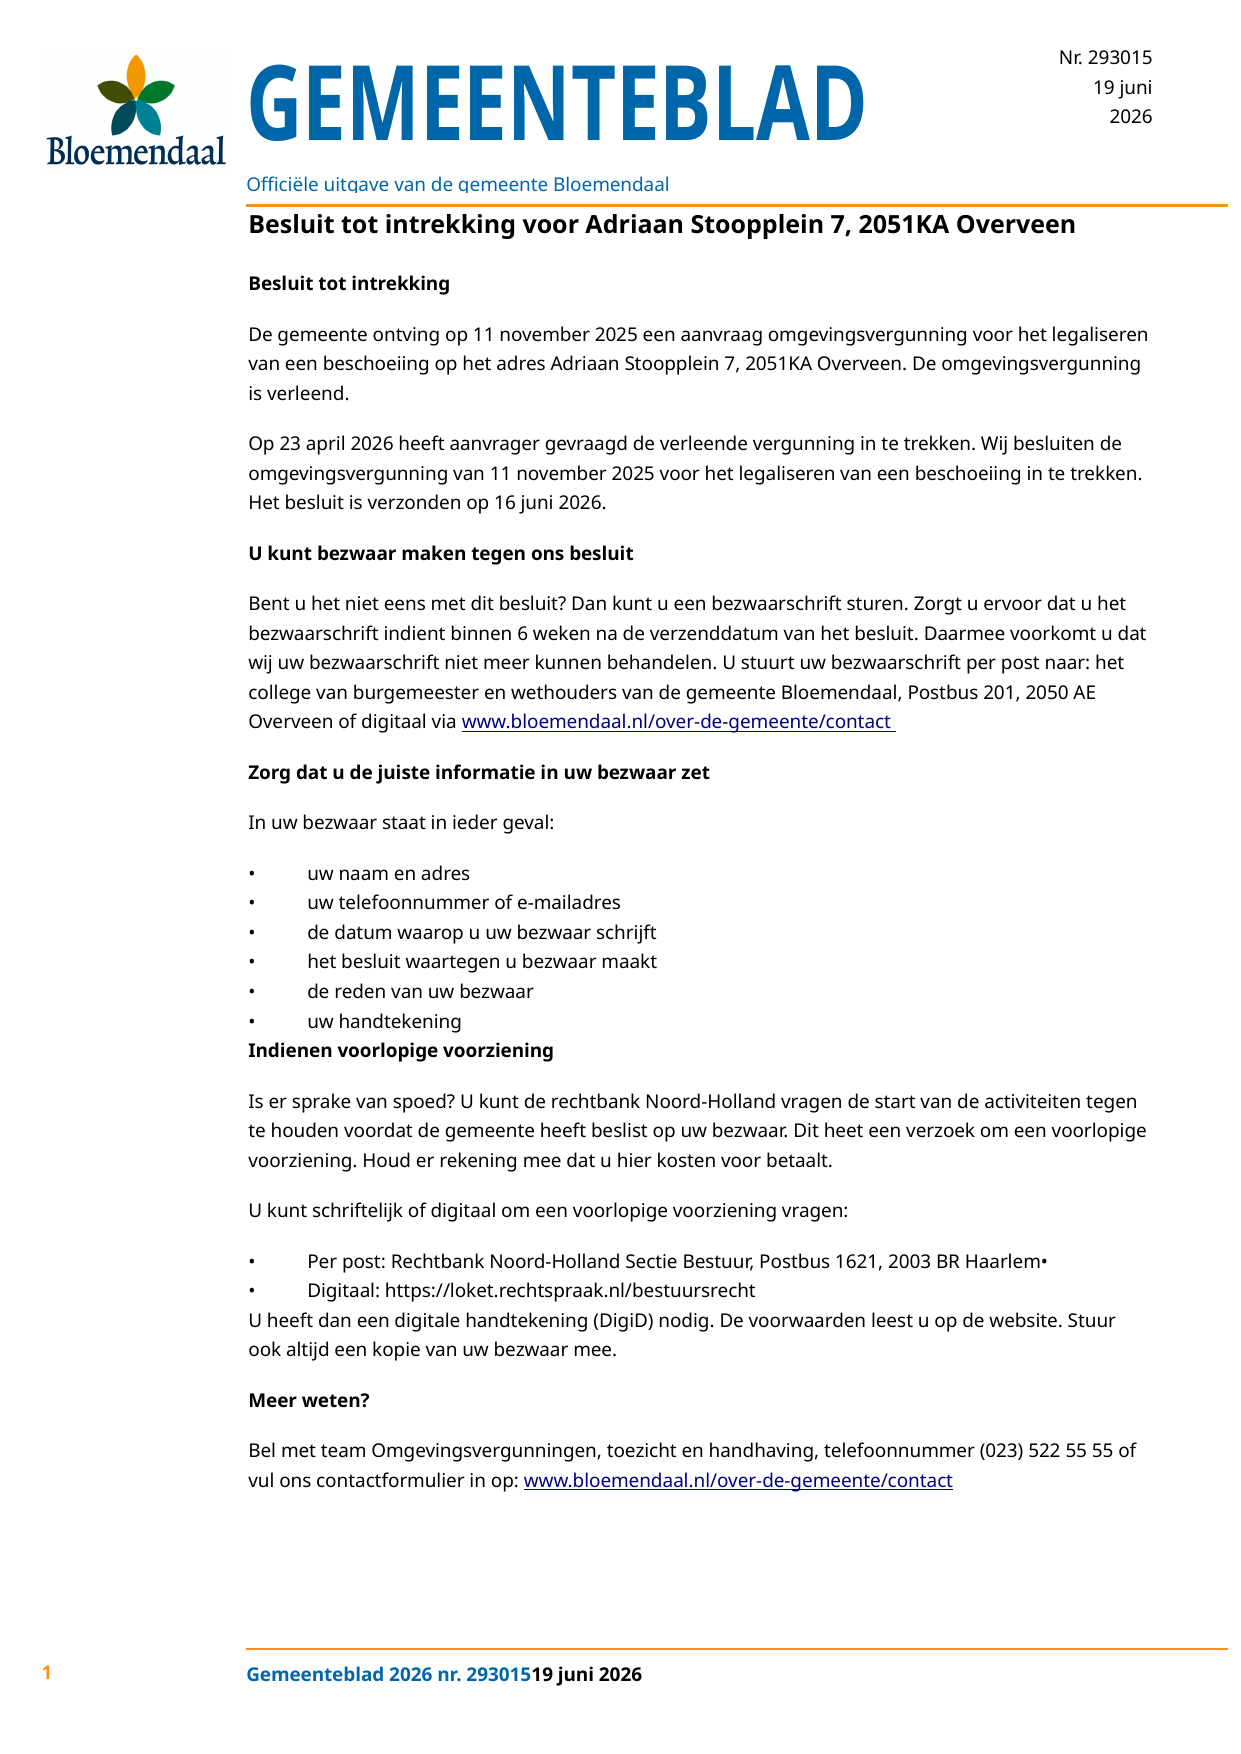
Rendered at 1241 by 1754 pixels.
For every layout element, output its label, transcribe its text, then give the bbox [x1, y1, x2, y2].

text Op 23 april 2026 heeft aanvrager gevraagd de verleende vergunning in te trekken. Wij besluiten de omgevingsvergunning van 11 november 2025 voor het legaliseren van een beschoeiing in te trekken. Het besluit is verzonden op 16 juni 2026. [248, 430, 1152, 515]
list Digitaal: https://loket.rechtspraak.nl/bestuursrecht [248, 1277, 1152, 1303]
text Bent u het niet eens met dit besluit? Dan kunt u een bezwaarschrift sturen. Zorgt u ervoor dat u het bezwaarschrift indient binnen 6 weken na de verzenddatum van het besluit. Daarmee voorkomt u dat wij uw bezwaarschrift niet meer kunnen behandelen. U stuurt uw bezwaarschrift per post naar: het college van burgemeester en wethouders van de gemeente Bloemendaal, Postbus 201, 2050 AE Overveen of digitaal via www.bloemendaal.nl/over-de-gemeente/contact [248, 590, 1152, 734]
list uw naam en adres [248, 860, 1152, 886]
list uw telefoonnummer of e-mailadres [248, 889, 1152, 915]
text In uw bezwaar staat in ieder geval: [248, 809, 1152, 835]
list het besluit waartegen u bezwaar maakt [248, 949, 1152, 974]
text Besluit tot intrekking [248, 270, 1152, 296]
text Bel met team Omgevingsvergunningen, toezicht en handhaving, telefoonnummer (023) 522 55 55 of vul ons contactformulier in op: www.bloemendaal.nl/over-de-gemeente/contact [248, 1437, 1152, 1493]
text U kunt bezwaar maken tegen ons besluit [248, 540, 1152, 566]
picture [41, 47, 231, 172]
list uw handtekening [248, 1008, 1152, 1033]
text Meer weten? [248, 1387, 1152, 1413]
list de reden van uw bezwaar [248, 978, 1152, 1004]
text Zorg dat u de juiste informatie in uw bezwaar zet [248, 759, 1152, 785]
list Per post: Rechtbank Noord-Holland Sectie Bestuur, Postbus 1621, 2003 BR Haarlem• [248, 1248, 1152, 1273]
list de datum waarop u uw bezwaar schrijft [248, 919, 1152, 945]
text Besluit tot intrekking voor Adriaan Stoopplein 7, 2051KA Overveen [248, 207, 1152, 241]
text De gemeente ontving op 11 november 2025 een aanvraag omgevingsvergunning voor het legaliseren van een beschoeiing op het adres Adriaan Stoopplein 7, 2051KA Overveen. De omgevingsvergunning is verleend. [248, 321, 1152, 406]
text Is er sprake van spoed? U kunt de rechtbank Noord-Holland vragen de start van de activiteiten tegen te houden voordat de gemeente heeft beslist op uw bezwaar. Dit heet een verzoek om een voorlopige voorziening. Houd er rekening mee dat u hier kosten voor betaalt. [248, 1088, 1152, 1173]
text U kunt schriftelijk of digitaal om een voorlopige voorziening vragen: [248, 1197, 1152, 1223]
text Indienen voorlopige voorziening [248, 1037, 1152, 1063]
text U heeft dan een digitale handtekening (DigiD) nodig. De voorwaarden leest u op de website. Stuur ook altijd een kopie van uw bezwaar mee. [248, 1307, 1152, 1362]
